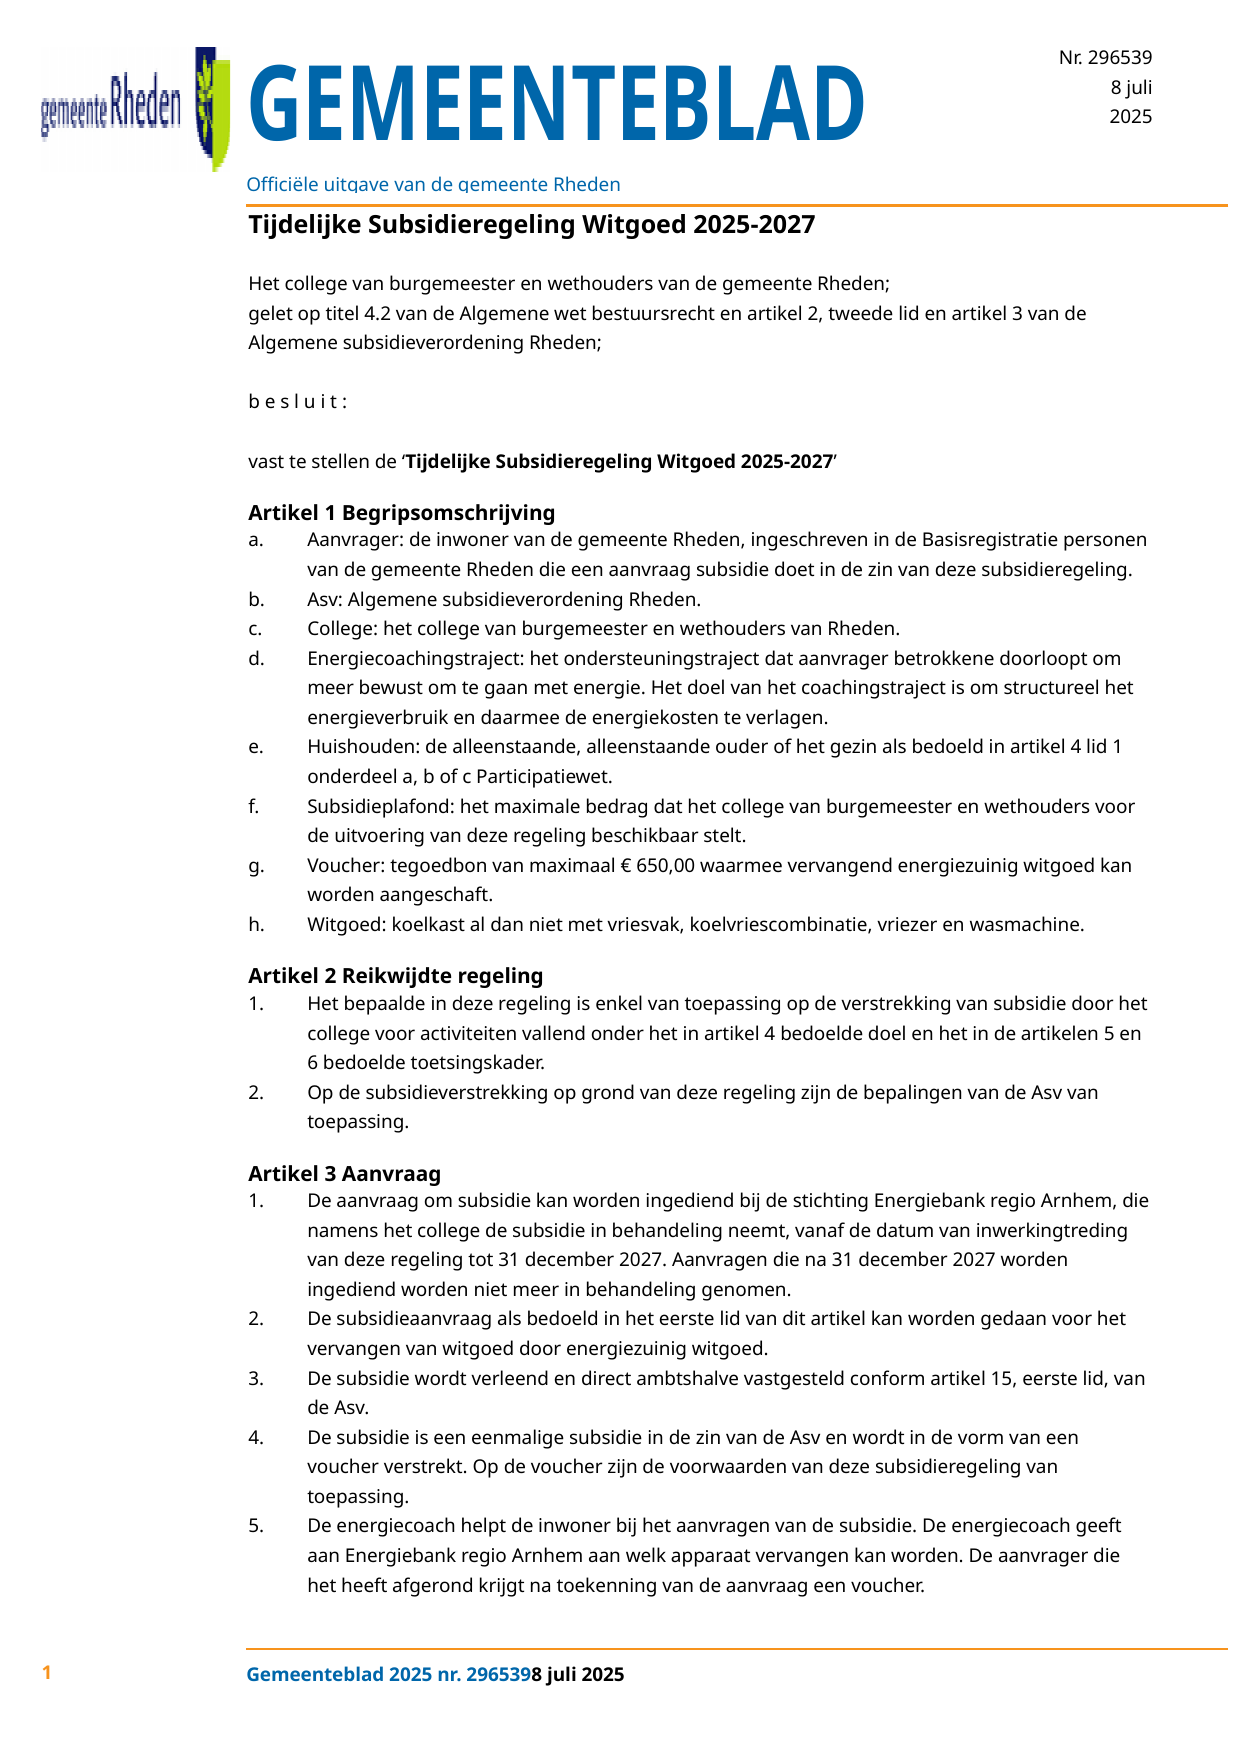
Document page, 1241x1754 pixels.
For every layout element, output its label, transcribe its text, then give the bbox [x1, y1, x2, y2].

list Voucher: tegoedbon van maximaal € 650,00 waarmee vervangend energiezuinig witgoed kan worden aangeschaft. [248, 852, 1152, 907]
list Het bepaalde in deze regeling is enkel van toepassing op de verstrekking van subsidie door het college voor activiteiten vallend onder het in artikel 4 bedoelde doel en het in de artikelen 5 en 6 bedoelde toetsingskader. [248, 990, 1152, 1075]
list De subsidie wordt verleend en direct ambtshalve vastgesteld conform artikel 15, eerste lid, van de Asv. [248, 1365, 1152, 1420]
text Artikel 2 Reikwijdte regeling [248, 962, 1152, 990]
list De subsidie is een eenmalige subsidie in de zin van de Asv en wordt in de vorm van een voucher verstrekt. Op de voucher zijn de voorwaarden van deze subsidieregeling van toepassing. [248, 1424, 1152, 1509]
list Huishouden: de alleenstaande, alleenstaande ouder of het gezin als bedoeld in artikel 4 lid 1 onderdeel a, b of c Participatiewet. [248, 734, 1152, 789]
text vast te stellen de ‘Tijdelijke Subsidieregeling Witgoed 2025-2027’ [248, 448, 1152, 473]
text Tijdelijke Subsidieregeling Witgoed 2025-2027 [248, 207, 1152, 241]
list De aanvraag om subsidie kan worden ingediend bij de stichting Energiebank regio Arnhem, die namens het college de subsidie in behandeling neemt, vanaf de datum van inwerkingtreding van deze regeling tot 31 december 2027. Aanvragen die na 31 december 2027 worden ingediend worden niet meer in behandeling genomen. [248, 1187, 1152, 1302]
text Het college van burgemeester en wethouders van de gemeente Rheden; [248, 270, 1152, 296]
list Subsidieplafond: het maximale bedrag dat het college van burgemeester en wethouders voor de uitvoering van deze regeling beschikbaar stelt. [248, 793, 1152, 848]
text Artikel 3 Aanvraag [248, 1159, 1152, 1187]
text Artikel 1 Begripsomschrijving [248, 498, 1152, 527]
list De subsidieaanvraag als bedoeld in het eerste lid van dit artikel kan worden gedaan voor het vervangen van witgoed door energiezuinig witgoed. [248, 1306, 1152, 1361]
list Energiecoachingstraject: het ondersteuningstraject dat aanvrager betrokkene doorloopt om meer bewust om te gaan met energie. Het doel van het coachingstraject is om structureel het energieverbruik en daarmee de energiekosten te verlagen. [248, 645, 1152, 730]
list Op de subsidieverstrekking op grond van deze regeling zijn de bepalingen van de Asv van toepassing. [248, 1079, 1152, 1134]
list Witgoed: koelkast al dan niet met vriesvak, koelvriescombinatie, vriezer en wasmachine. [248, 911, 1152, 937]
text b e s l u i t : [248, 389, 1152, 414]
picture [41, 47, 231, 172]
list Asv: Algemene subsidieverordening Rheden. [248, 586, 1152, 612]
list De energiecoach helpt de inwoner bij het aanvragen van de subsidie. De energiecoach geeft aan Energiebank regio Arnhem aan welk apparaat vervangen kan worden. De aanvrager die het heeft afgerond krijgt na toekenning van de aanvraag een voucher. [248, 1513, 1152, 1598]
list College: het college van burgemeester en wethouders van Rheden. [248, 615, 1152, 641]
list Aanvrager: de inwoner van de gemeente Rheden, ingeschreven in de Basisregistratie personen van de gemeente Rheden die een aanvraag subsidie doet in de zin van deze subsidieregeling. [248, 527, 1152, 582]
text gelet op titel 4.2 van de Algemene wet bestuursrecht en artikel 2, tweede lid en artikel 3 van de Algemene subsidieverordening Rheden; [248, 300, 1152, 355]
